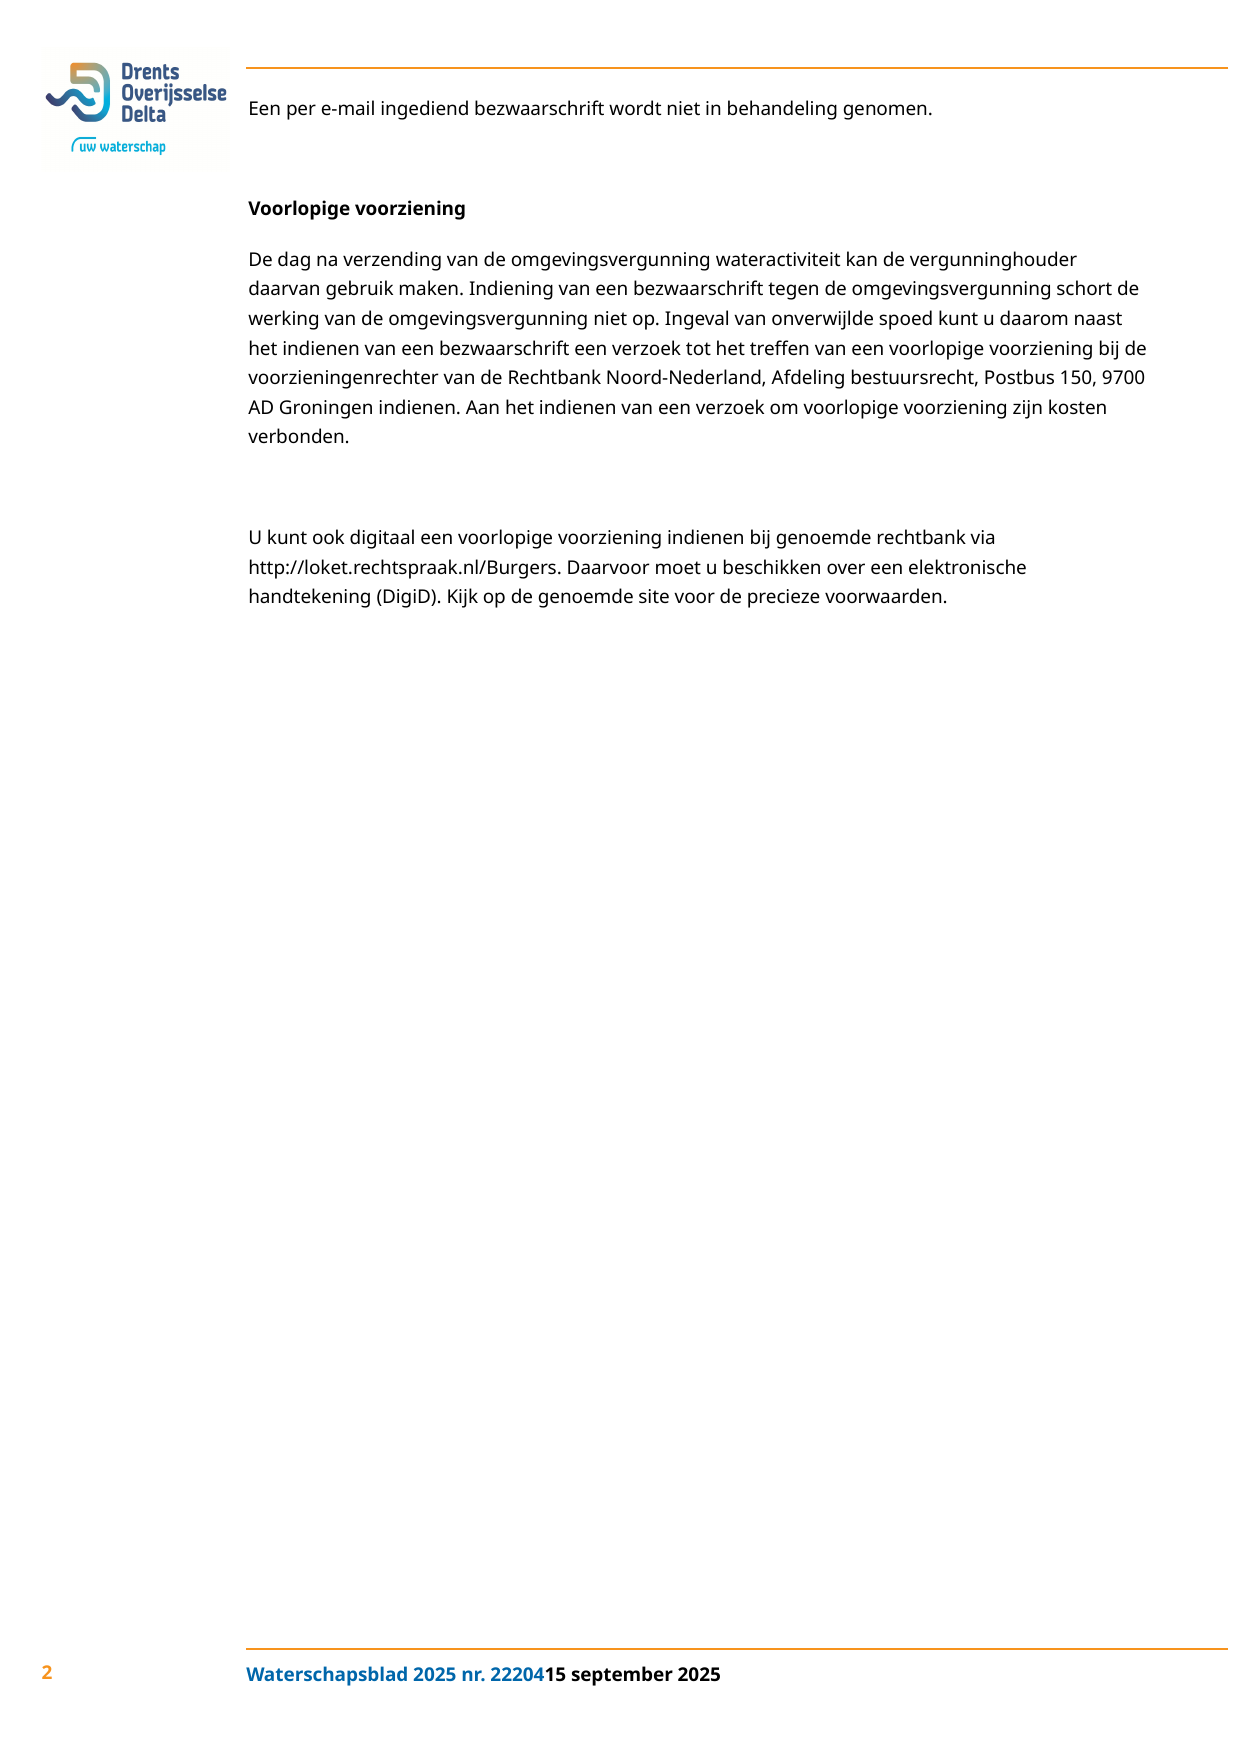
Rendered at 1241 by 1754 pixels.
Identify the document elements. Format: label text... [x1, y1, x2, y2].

text De dag na verzending van de omgevingsvergunning wateractiviteit kan de vergunninghouder daarvan gebruik maken. Indiening van een bezwaarschrift tegen de omgevingsvergunning schort de werking van de omgevingsvergunning niet op. Ingeval van onverwijlde spoed kunt u daarom naast het indienen van een bezwaarschrift een verzoek tot het treffen van een voorlopige voorziening bij de voorzieningenrechter van de Rechtbank Noord-Nederland, Afdeling bestuursrecht, Postbus 150, 9700 AD Groningen indienen. Aan het indienen van een verzoek om voorlopige voorziening zijn kosten verbonden. [248, 246, 1152, 449]
picture [41, 47, 231, 172]
text U kunt ook digitaal een voorlopige voorziening indienen bij genoemde rechtbank via http://loket.rechtspraak.nl/Burgers. Daarvoor moet u beschikken over een elektronische handtekening (DigiD). Kijk op de genoemde site voor de precieze voorwaarden. [248, 524, 1152, 609]
text Voorlopige voorziening [248, 196, 1152, 221]
text Een per e-mail ingediend bezwaarschrift wordt niet in behandeling genomen. [248, 95, 1152, 121]
